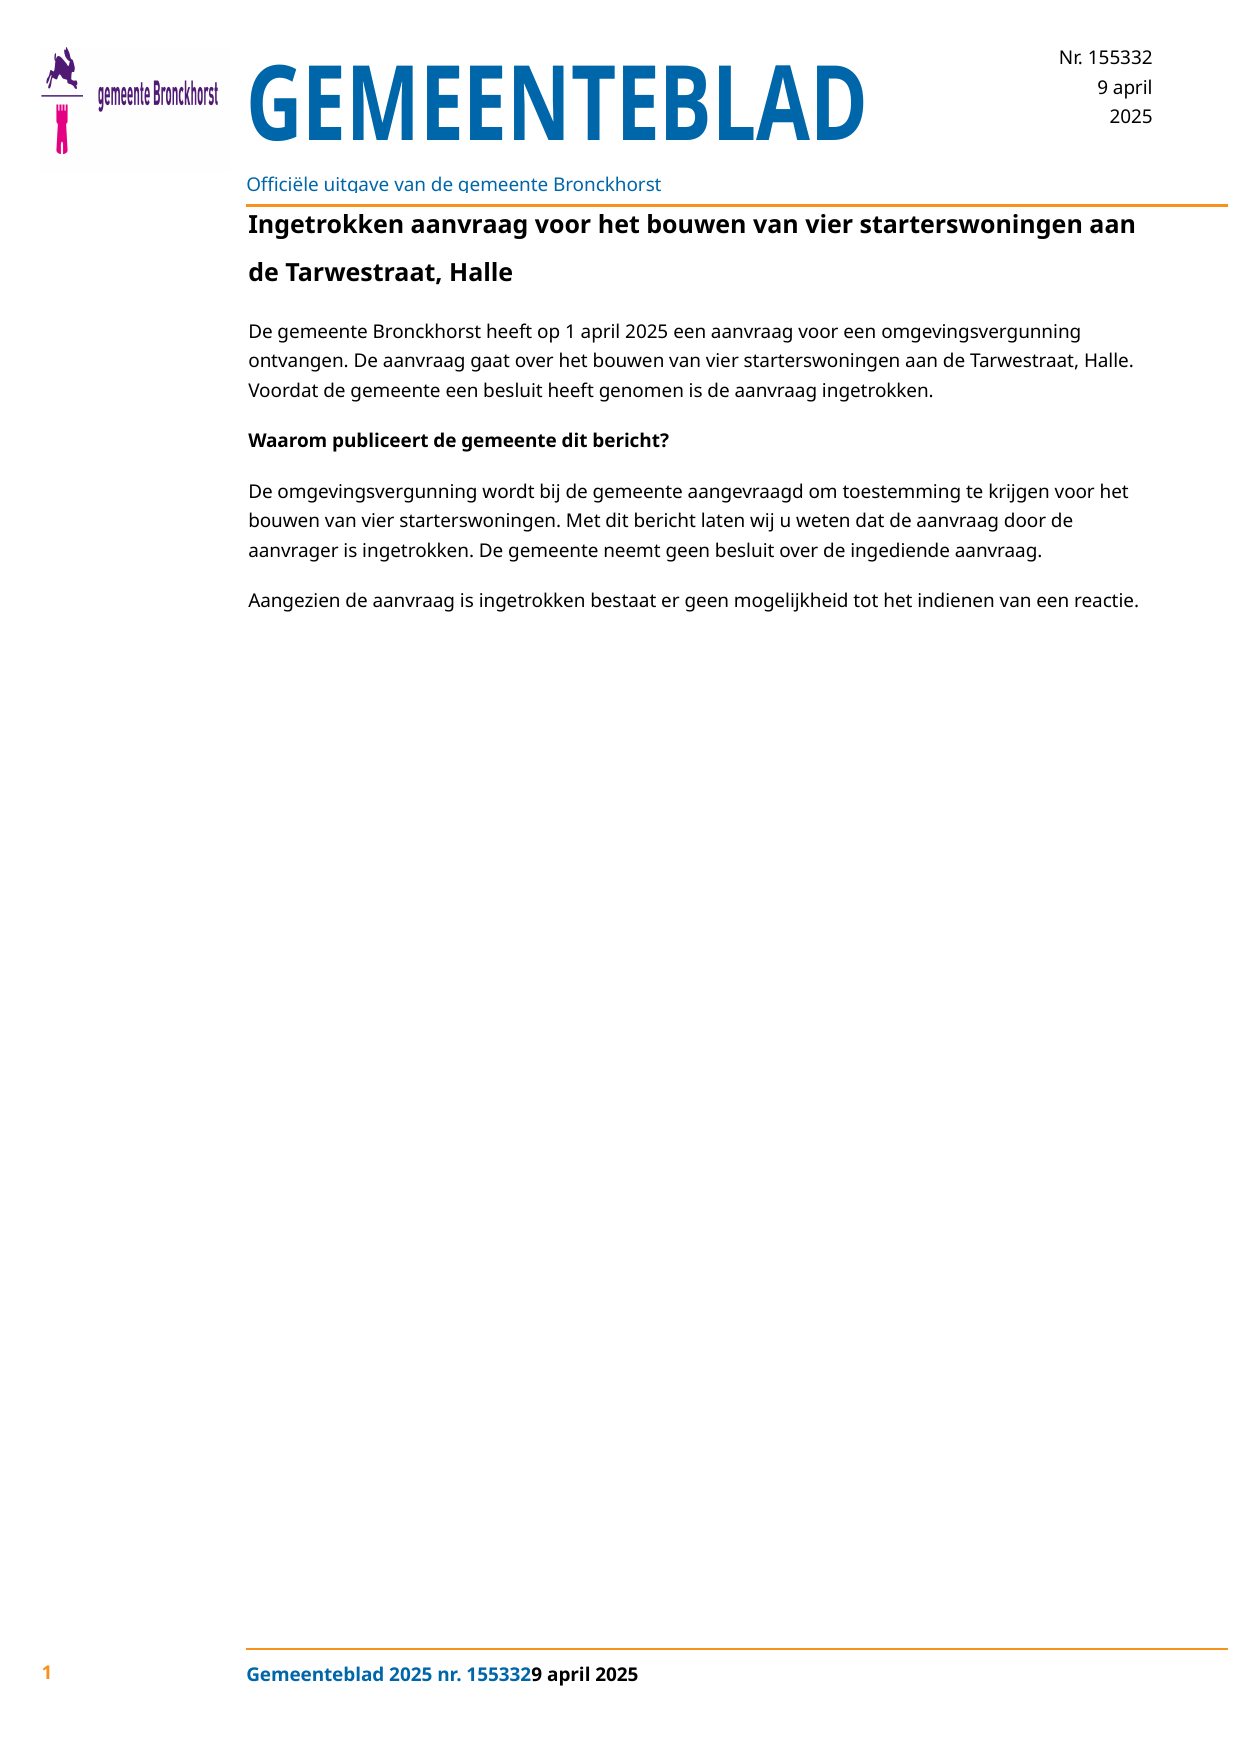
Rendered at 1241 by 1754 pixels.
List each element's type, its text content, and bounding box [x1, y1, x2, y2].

text Waarom publiceert de gemeente dit bericht? [248, 427, 1152, 453]
picture [41, 47, 231, 172]
text De gemeente Bronckhorst heeft op 1 april 2025 een aanvraag voor een omgevingsvergunning ontvangen. De aanvraag gaat over het bouwen van vier starterswoningen aan de Tarwestraat, Halle. Voordat de gemeente een besluit heeft genomen is de aanvraag ingetrokken. [248, 318, 1152, 403]
text De omgevingsvergunning wordt bij de gemeente aangevraagd om toestemming te krijgen voor het bouwen van vier starterswoningen. Met dit bericht laten wij u weten dat de aanvraag door de aanvrager is ingetrokken. De gemeente neemt geen besluit over de ingediende aanvraag. [248, 478, 1152, 563]
text Ingetrokken aanvraag voor het bouwen van vier starterswoningen aan de Tarwestraat, Halle [248, 207, 1152, 288]
text Aangezien de aanvraag is ingetrokken bestaat er geen mogelijkheid tot het indienen van een reactie. [248, 587, 1152, 613]
